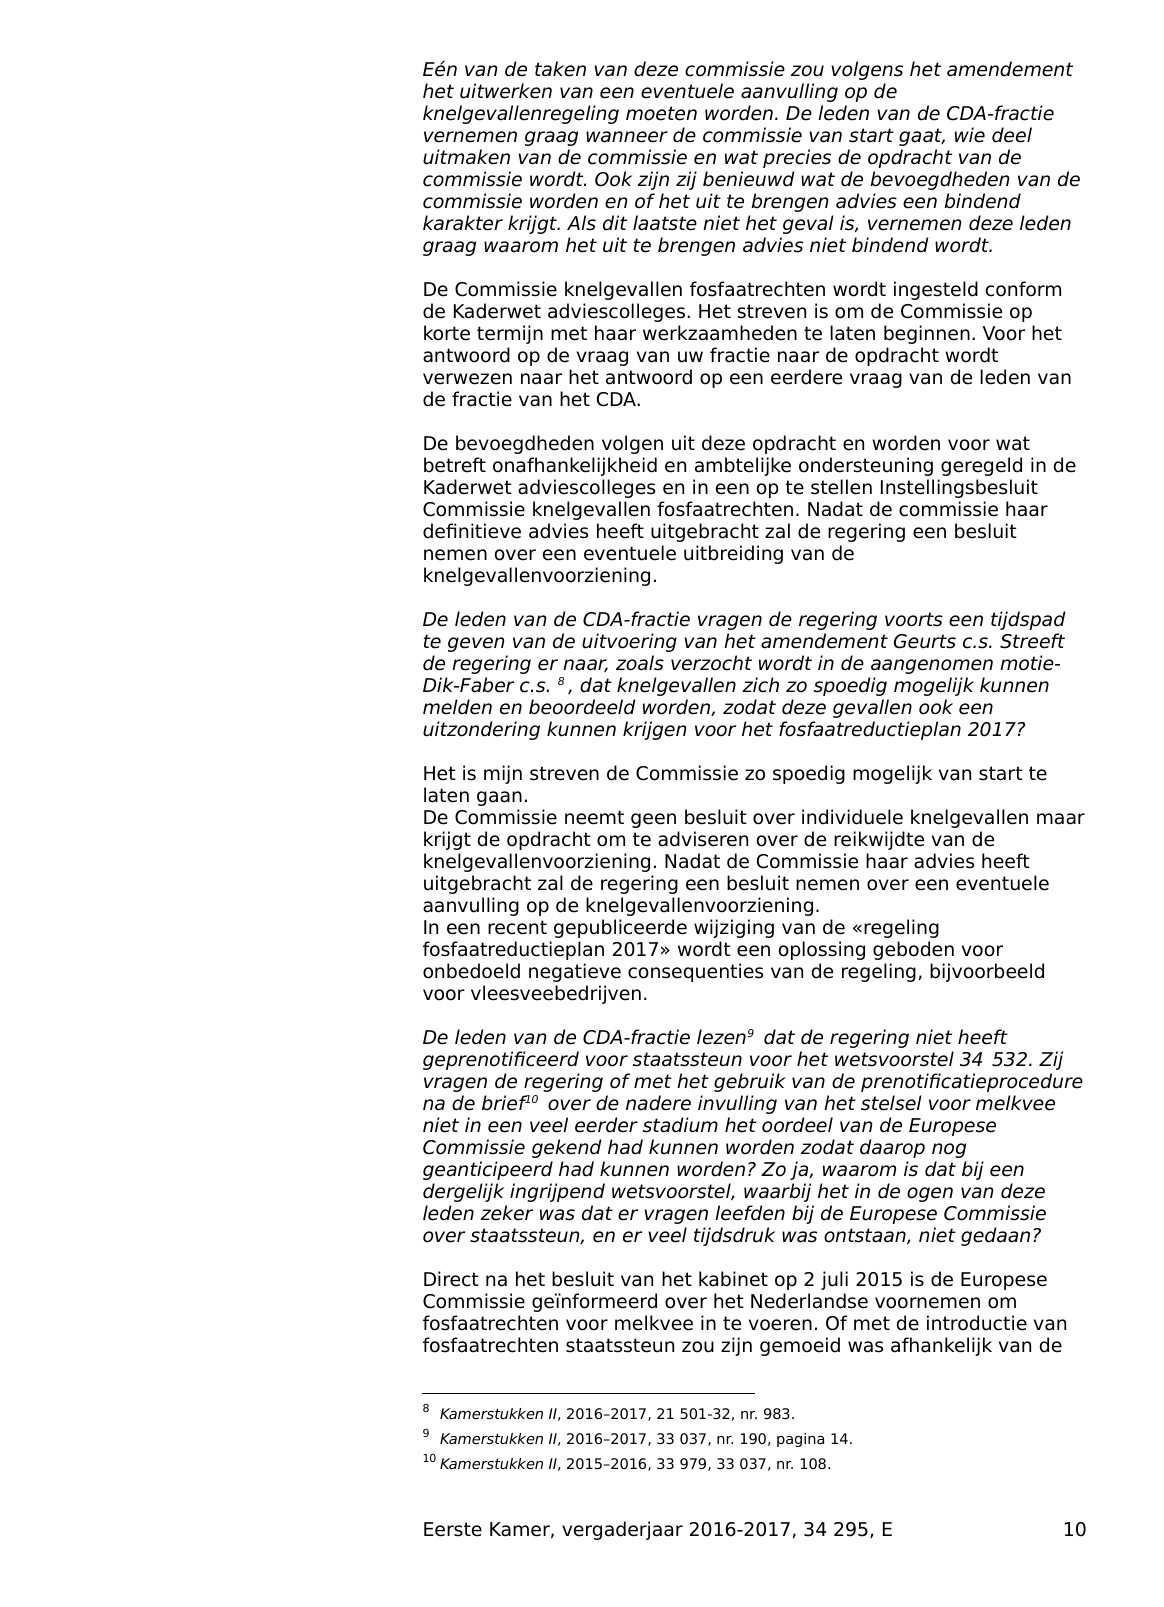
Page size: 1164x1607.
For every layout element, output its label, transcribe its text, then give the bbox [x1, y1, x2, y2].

text Direct na het besluit van het kabinet op 2 juli 2015 is de Europese Commissie geïnformeerd over het Nederlandse voornemen om fosfaatrechten voor melkvee in te voeren. Of met de introductie van fosfaatrechten staatssteun zou zijn gemoeid was afhankelijk van de [422, 1269, 1087, 1357]
text Kamerstukken II, 2015–2016, 33 979, 33 037, nr. 108. [422, 1452, 1087, 1474]
text De bevoegdheden volgen uit deze opdracht en worden voor wat betreft onafhankelijkheid en ambtelijke ondersteuning geregeld in de Kaderwet adviescolleges en in een op te stellen Instellingsbesluit Commissie knelgevallen fosfaatrechten. Nadat de commissie haar definitieve advies heeft uitgebracht zal de regering een besluit nemen over een eventuele uitbreiding van de knelgevallenvoorziening. [422, 433, 1087, 587]
text Kamerstukken II, 2016–2017, 33 037, nr. 190, pagina 14. [422, 1427, 1087, 1449]
text De leden van de CDA-fractie vragen de regering voorts een tijdspad te geven van de uitvoering van het amendement Geurts c.s. Streeft de regering er naar, zoals verzocht wordt in de aangenomen motie-Dik-Faber c.s. , dat knelgevallen zich zo spoedig mogelijk kunnen melden en beoordeeld worden, zodat deze gevallen ook een uitzondering kunnen krijgen voor het fosfaatreductieplan 2017? [422, 609, 1087, 741]
text De Commissie knelgevallen fosfaatrechten wordt ingesteld conform de Kaderwet adviescolleges. Het streven is om de Commissie op korte termijn met haar werkzaamheden te laten beginnen. Voor het antwoord op de vraag van uw fractie naar de opdracht wordt verwezen naar het antwoord op een eerdere vraag van de leden van de fractie van het CDA. [422, 279, 1087, 411]
text De Commissie neemt geen besluit over individuele knelgevallen maar krijgt de opdracht om te adviseren over de reikwijdte van de knelgevallenvoorziening. Nadat de Commissie haar advies heeft uitgebracht zal de regering een besluit nemen over een eventuele aanvulling op de knelgevallenvoorziening. [422, 807, 1087, 917]
text Kamerstukken II, 2016–2017, 21 501-32, nr. 983. [422, 1402, 1087, 1424]
text In een recent gepubliceerde wijziging van de «regeling fosfaatreductieplan 2017» wordt een oplossing geboden voor onbedoeld negatieve consequenties van de regeling, bijvoorbeeld voor vleesveebedrijven. [422, 917, 1087, 1005]
text Het is mijn streven de Commissie zo spoedig mogelijk van start te laten gaan. [422, 763, 1087, 807]
text De leden van de CDA-fractie lezen dat de regering niet heeft geprenotificeerd voor staatssteun voor het wetsvoorstel 34 532. Zij vragen de regering of met het gebruik van de prenotificatieprocedure na de brief over de nadere invulling van het stelsel voor melkvee niet in een veel eerder stadium het oordeel van de Europese Commissie gekend had kunnen worden zodat daarop nog geanticipeerd had kunnen worden? Zo ja, waarom is dat bij een dergelijk ingrijpend wetsvoorstel, waarbij het in de ogen van deze leden zeker was dat er vragen leefden bij de Europese Commissie over staatssteun, en er veel tijdsdruk was ontstaan, niet gedaan? [422, 1027, 1087, 1247]
text Eén van de taken van deze commissie zou volgens het amendement het uitwerken van een eventuele aanvulling op de knelgevallenregeling moeten worden. De leden van de CDA-fractie vernemen graag wanneer de commissie van start gaat, wie deel uitmaken van de commissie en wat precies de opdracht van de commissie wordt. Ook zijn zij benieuwd wat de bevoegdheden van de commissie worden en of het uit te brengen advies een bindend karakter krijgt. Als dit laatste niet het geval is, vernemen deze leden graag waarom het uit te brengen advies niet bindend wordt. [422, 59, 1087, 257]
